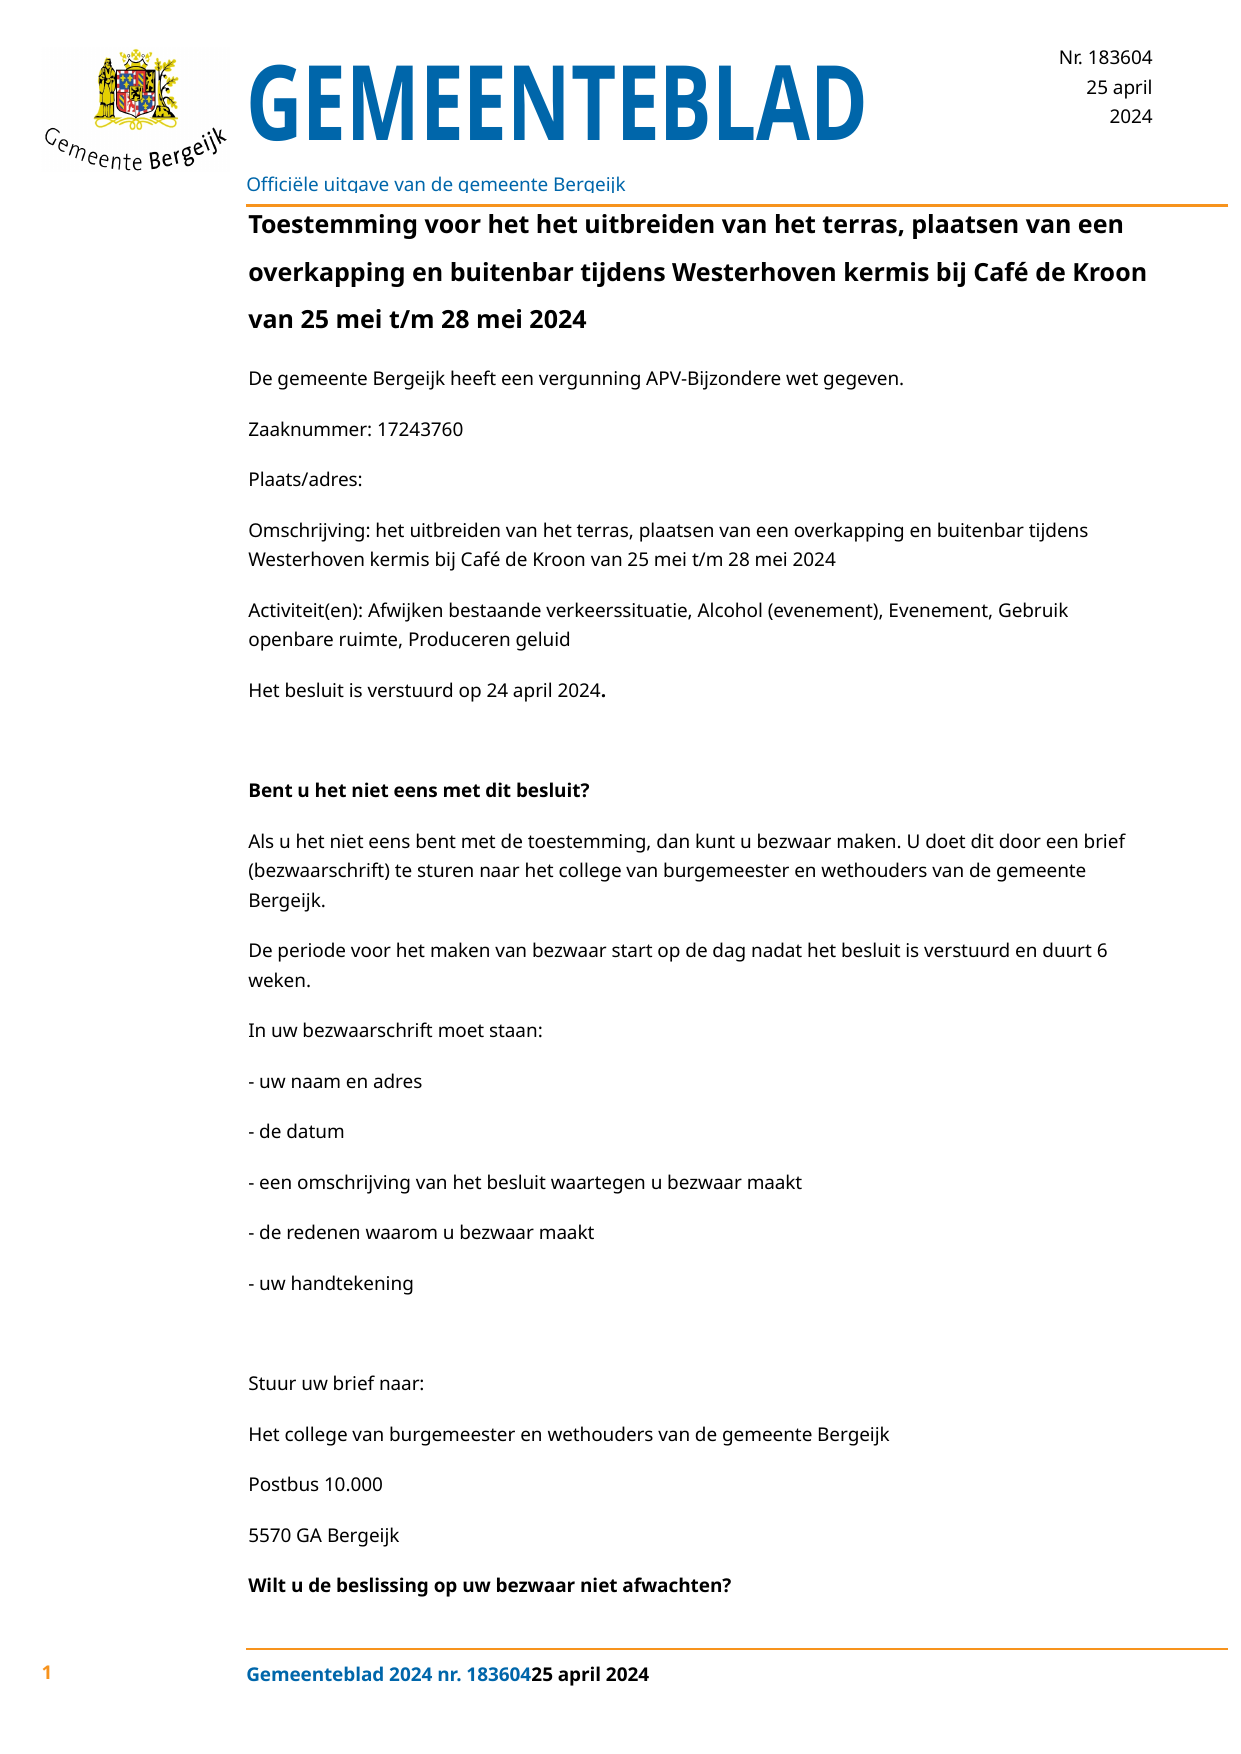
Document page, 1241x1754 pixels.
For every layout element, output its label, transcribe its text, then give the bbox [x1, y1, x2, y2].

text Als u het niet eens bent met de toestemming, dan kunt u bezwaar maken. U doet dit door een brief (bezwaarschrift) te sturen naar het college van burgemeester en wethouders van de gemeente Bergeijk. [248, 828, 1152, 913]
text Bent u het niet eens met dit besluit? [248, 778, 1152, 803]
text Het besluit is verstuurd op 24 april 2024. [248, 677, 1152, 702]
text Stuur uw brief naar: [248, 1371, 1152, 1396]
text Activiteit(en): Afwijken bestaande verkeerssituatie, Alcohol (evenement), Evenement, Gebruik openbare ruimte, Produceren geluid [248, 597, 1152, 652]
text Plaats/adres: [248, 466, 1152, 492]
text De periode voor het maken van bezwaar start op de dag nadat het besluit is verstuurd en duurt 6 weken. [248, 938, 1152, 993]
text Omschrijving: het uitbreiden van het terras, plaatsen van een overkapping en buitenbar tijdens Westerhoven kermis bij Café de Kroon van 25 mei t/m 28 mei 2024 [248, 517, 1152, 572]
text Het college van burgemeester en wethouders van de gemeente Bergeijk [248, 1421, 1152, 1447]
text - uw handtekening [248, 1270, 1152, 1295]
text - een omschrijving van het besluit waartegen u bezwaar maakt [248, 1169, 1152, 1194]
text - de datum [248, 1118, 1152, 1144]
picture [41, 47, 231, 172]
text Zaaknummer: 17243760 [248, 416, 1152, 442]
text Wilt u de beslissing op uw bezwaar niet afwachten? [248, 1572, 1152, 1598]
text Toestemming voor het het uitbreiden van het terras, plaatsen van een overkapping en buitenbar tijdens Westerhoven kermis bij Café de Kroon van 25 mei t/m 28 mei 2024 [248, 207, 1152, 336]
text 5570 GA Bergeijk [248, 1522, 1152, 1547]
text De gemeente Bergeijk heeft een vergunning APV-Bijzondere wet gegeven. [248, 366, 1152, 391]
text - uw naam en adres [248, 1068, 1152, 1094]
text - de redenen waarom u bezwaar maakt [248, 1219, 1152, 1245]
text In uw bezwaarschrift moet staan: [248, 1018, 1152, 1043]
text Postbus 10.000 [248, 1471, 1152, 1497]
